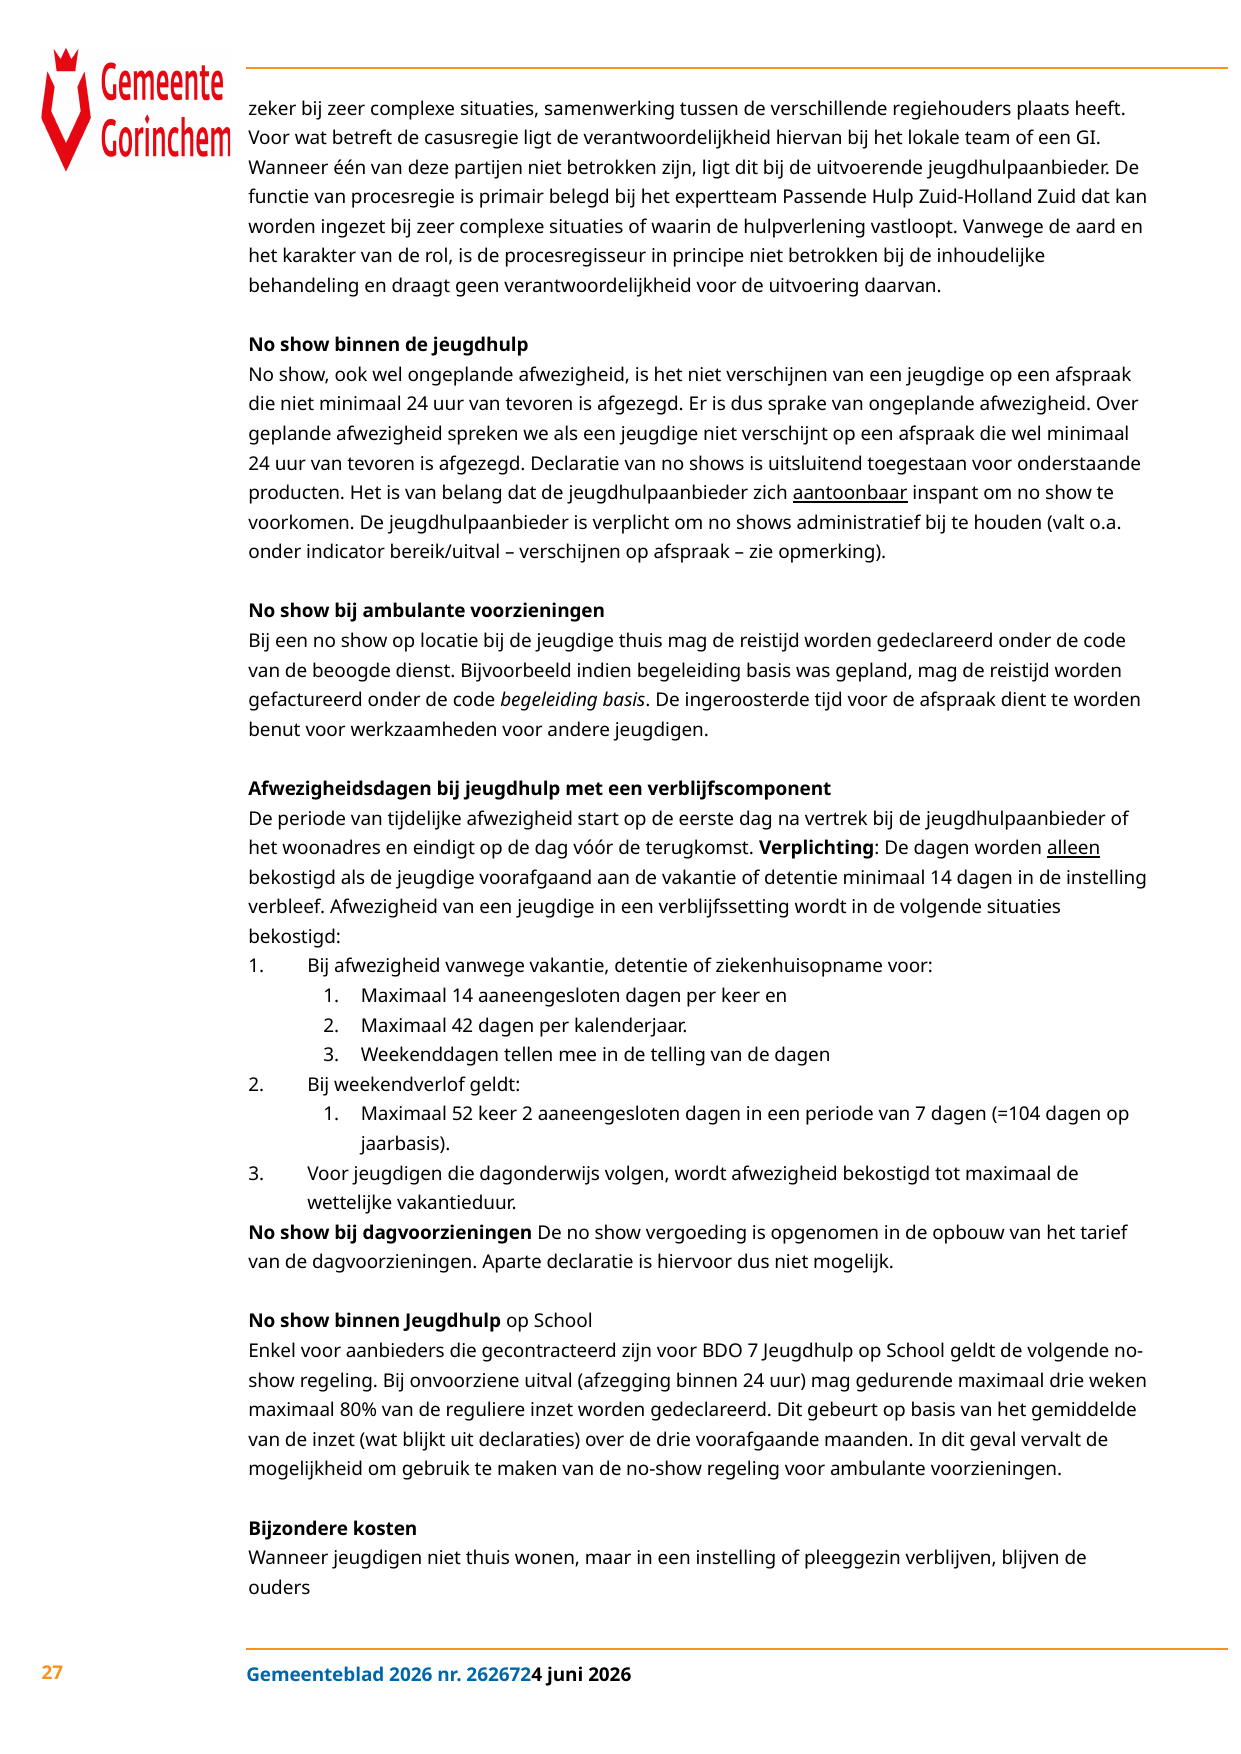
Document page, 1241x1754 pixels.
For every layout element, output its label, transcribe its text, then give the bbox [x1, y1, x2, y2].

list Bij afwezigheid vanwege vakantie, detentie of ziekenhuisopname voor: [248, 953, 1152, 978]
text Enkel voor aanbieders die gecontracteerd zijn voor BDO 7 Jeugdhulp op School geldt de volgende no-show regeling. Bij onvoorziene uitval (afzegging binnen 24 uur) mag gedurende maximaal drie weken maximaal 80% van de reguliere inzet worden gedeclareerd. Dit gebeurt op basis van het gemiddelde van de inzet (wat blijkt uit declaraties) over de drie voorafgaande maanden. In dit geval vervalt de mogelijkheid om gebruik te maken van de no-show regeling voor ambulante voorzieningen. [248, 1337, 1152, 1481]
list Voor jeugdigen die dagonderwijs volgen, wordt afwezigheid bekostigd tot maximaal de wettelijke vakantieduur. [248, 1160, 1152, 1215]
text No show bij dagvoorzieningen De no show vergoeding is opgenomen in de opbouw van het tarief van de dagvoorzieningen. Aparte declaratie is hiervoor dus niet mogelijk. [248, 1219, 1152, 1274]
text Wanneer jeugdigen niet thuis wonen, maar in een instelling of pleeggezin verblijven, blijven de ouders [248, 1544, 1152, 1600]
text No show binnen de jeugdhulp [248, 331, 1152, 357]
text No show binnen Jeugdhulp op School [248, 1308, 1152, 1333]
list Weekenddagen tellen mee in de telling van de dagen [323, 1041, 1152, 1067]
text Bijzondere kosten [248, 1515, 1152, 1541]
list Maximaal 14 aaneengesloten dagen per keer en [323, 982, 1152, 1008]
text De periode van tijdelijke afwezigheid start op de eerste dag na vertrek bij de jeugdhulpaanbieder of het woonadres en eindigt op de dag vóór de terugkomst. Verplichting: De dagen worden alleen bekostigd als de jeugdige voorafgaand aan de vakantie of detentie minimaal 14 dagen in de instelling verbleef. Afwezigheid van een jeugdige in een verblijfssetting wordt in de volgende situaties bekostigd: [248, 805, 1152, 949]
text zeker bij zeer complexe situaties, samenwerking tussen de verschillende regiehouders plaats heeft. Voor wat betreft de casusregie ligt de verantwoordelijkheid hiervan bij het lokale team of een GI. Wanneer één van deze partijen niet betrokken zijn, ligt dit bij de uitvoerende jeugdhulpaanbieder. De functie van procesregie is primair belegd bij het expertteam Passende Hulp Zuid-Holland Zuid dat kan worden ingezet bij zeer complexe situaties of waarin de hulpverlening vastloopt. Vanwege de aard en het karakter van de rol, is de procesregisseur in principe niet betrokken bij de inhoudelijke behandeling en draagt geen verantwoordelijkheid voor de uitvoering daarvan. [248, 95, 1152, 298]
text Afwezigheidsdagen bij jeugdhulp met een verblijfscomponent [248, 775, 1152, 801]
text No show bij ambulante voorzieningen [248, 598, 1152, 623]
list Bij weekendverlof geldt: [248, 1071, 1152, 1097]
text Bij een no show op locatie bij de jeugdige thuis mag de reistijd worden gedeclareerd onder de code van de beoogde dienst. Bijvoorbeeld indien begeleiding basis was gepland, mag de reistijd worden gefactureerd onder de code begeleiding basis. De ingeroosterde tijd voor de afspraak dient te worden benut voor werkzaamheden voor andere jeugdigen. [248, 627, 1152, 742]
text No show, ook wel ongeplande afwezigheid, is het niet verschijnen van een jeugdige op een afspraak die niet minimaal 24 uur van tevoren is afgezegd. Er is dus sprake van ongeplande afwezigheid. Over geplande afwezigheid spreken we als een jeugdige niet verschijnt op een afspraak die wel minimaal 24 uur van tevoren is afgezegd. Declaratie van no shows is uitsluitend toegestaan voor onderstaande producten. Het is van belang dat de jeugdhulpaanbieder zich aantoonbaar inspant om no show te voorkomen. De jeugdhulpaanbieder is verplicht om no shows administratief bij te houden (valt o.a. onder indicator bereik/uitval – verschijnen op afspraak – zie opmerking). [248, 361, 1152, 564]
picture [41, 47, 231, 172]
list Maximaal 42 dagen per kalenderjaar. [323, 1012, 1152, 1038]
list Maximaal 52 keer 2 aaneengesloten dagen in een periode van 7 dagen (=104 dagen op jaarbasis). [323, 1101, 1152, 1156]
